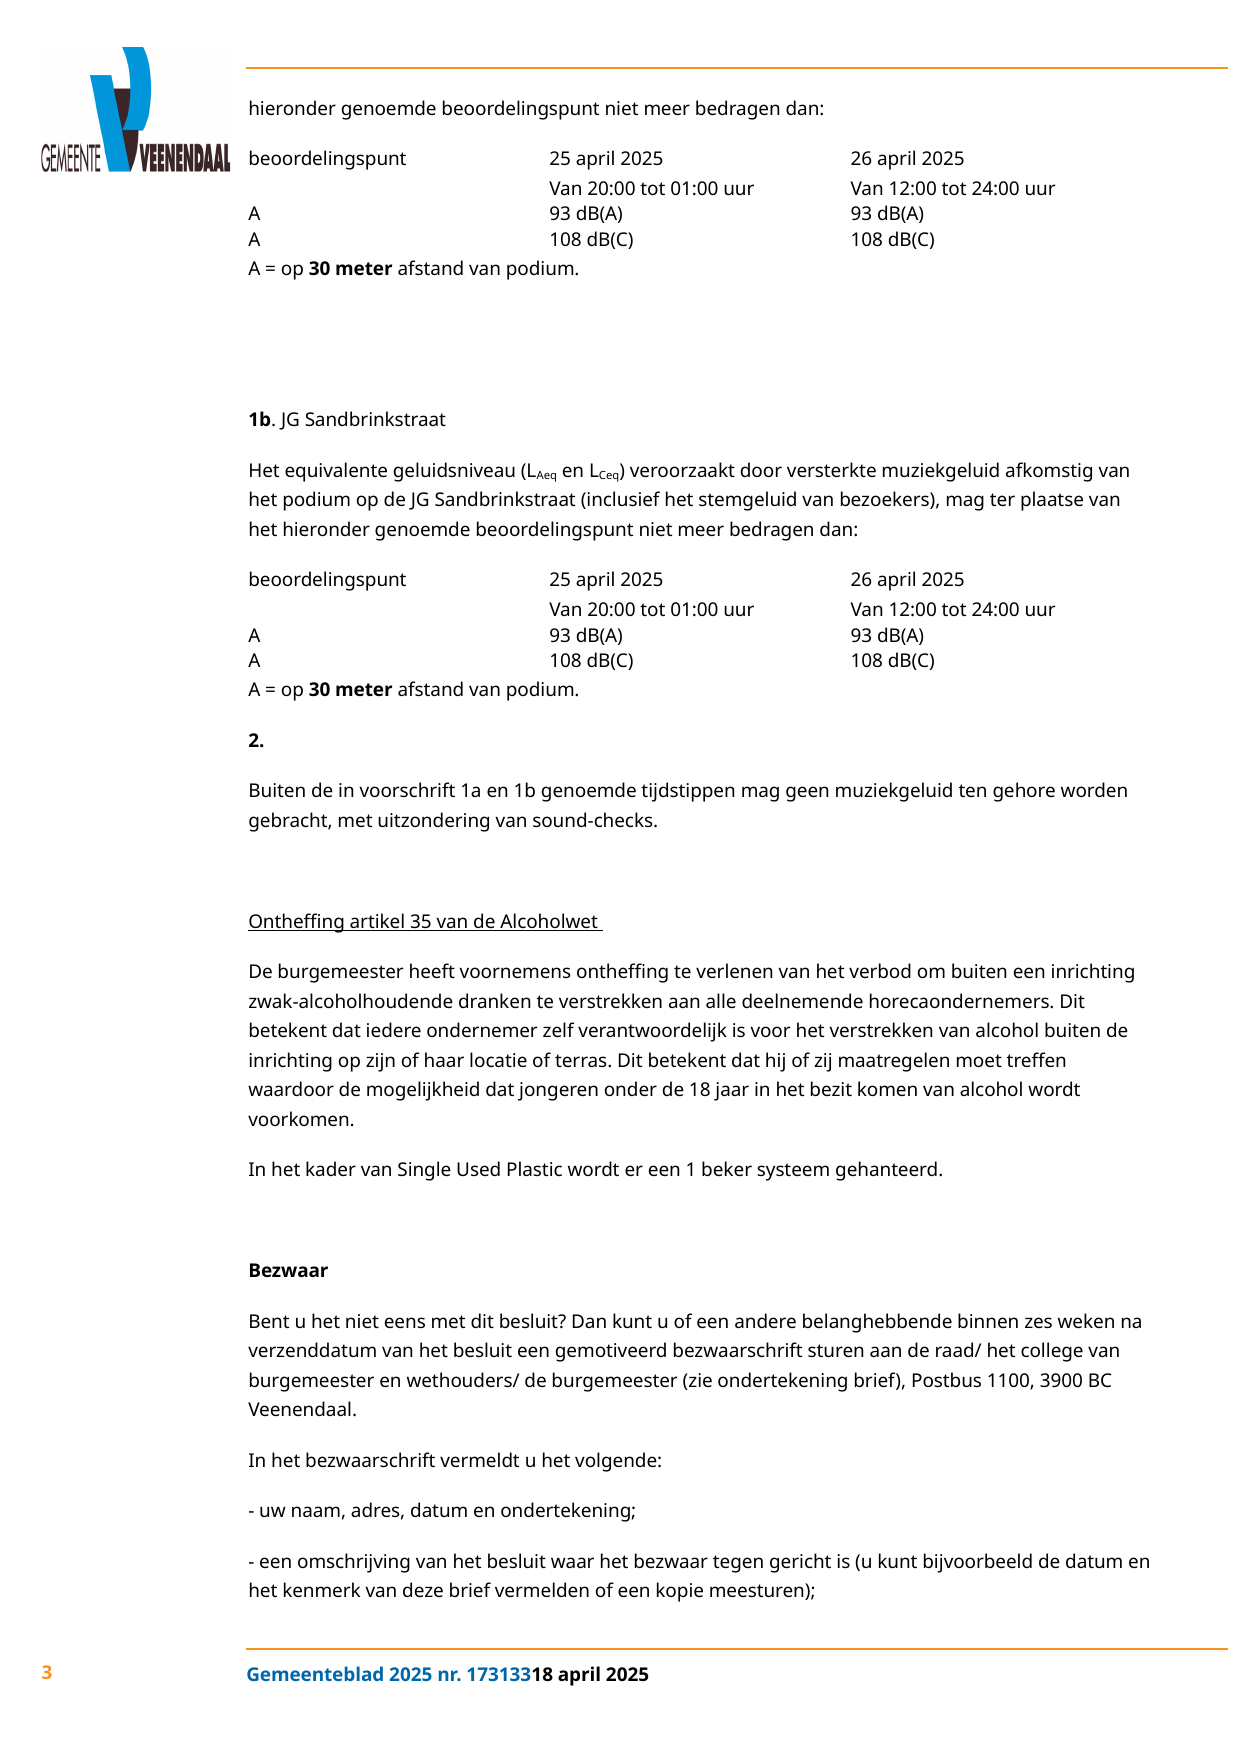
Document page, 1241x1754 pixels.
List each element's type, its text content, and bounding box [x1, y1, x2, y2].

table_header 25 april 2025 Van 20:00 tot 01:00 uur [549, 567, 850, 622]
text A = op 30 meter afstand van podium. [248, 255, 1152, 281]
text A = op 30 meter afstand van podium. [248, 677, 1152, 702]
table_cell 93 dB(A) [850, 201, 1152, 226]
picture [41, 47, 130, 172]
table_cell 108 dB(C) [850, 226, 1152, 252]
text 1b. JG Sandbrinkstraat [248, 407, 1152, 432]
text In het bezwaarschrift vermeldt u het volgende: [248, 1447, 1152, 1473]
table_cell 93 dB(A) [549, 201, 850, 226]
text Buiten de in voorschrift 1a en 1b genoemde tijdstippen mag geen muziekgeluid ten gehore worden gebracht, met uitzondering van sound-checks. [248, 777, 1152, 833]
table_cell 108 dB(C) [549, 226, 850, 252]
text Het equivalente geluidsniveau (LAeq en LCeq) veroorzaakt door versterkte muziekgeluid afkomstig van het podium op de JG Sandbrinkstraat (inclusief het stemgeluid van bezoekers), mag ter plaatse van het hieronder genoemde beoordelingspunt niet meer bedragen dan: [248, 457, 1152, 542]
text In het kader van Single Used Plastic wordt er een 1 beker systeem gehanteerd. [248, 1157, 1152, 1182]
text - een omschrijving van het besluit waar het bezwaar tegen gericht is (u kunt bijvoorbeeld de datum en het kenmerk van deze brief vermelden of een kopie meesturen); [248, 1548, 1152, 1603]
table_header 26 april 2025 Van 12:00 tot 24:00 uur [850, 567, 1152, 622]
table_header 25 april 2025 Van 20:00 tot 01:00 uur [549, 145, 850, 201]
table_header 26 april 2025 Van 12:00 tot 24:00 uur [850, 145, 1152, 201]
table_cell A [248, 648, 549, 673]
table_cell 93 dB(A) [549, 622, 850, 648]
table_cell A [248, 622, 549, 648]
text 2. [248, 727, 1152, 753]
table_cell 108 dB(C) [549, 648, 850, 673]
text De burgemeester heeft voornemens ontheffing te verlenen van het verbod om buiten een inrichting zwak-alcoholhoudende dranken te verstrekken aan alle deelnemende horecaondernemers. Dit betekent dat iedere ondernemer zelf verantwoordelijk is voor het verstrekken van alcohol buiten de inrichting op zijn of haar locatie of terras. Dit betekent dat hij of zij maatregelen moet treffen waardoor de mogelijkheid dat jongeren onder de 18 jaar in het bezit komen van alcohol wordt voorkomen. [248, 958, 1152, 1132]
text Bezwaar [248, 1257, 1152, 1283]
table_cell A [248, 226, 549, 252]
text hieronder genoemde beoordelingspunt niet meer bedragen dan: [248, 95, 1152, 121]
picture [123, 47, 231, 172]
table_cell 93 dB(A) [850, 622, 1152, 648]
table_header beoordelingspunt [248, 145, 549, 201]
table_header beoordelingspunt [248, 567, 549, 622]
table_cell 108 dB(C) [850, 648, 1152, 673]
text - uw naam, adres, datum en ondertekening; [248, 1497, 1152, 1523]
text Ontheffing artikel 35 van de Alcoholwet [248, 908, 1152, 934]
table_cell A [248, 201, 549, 226]
text Bent u het niet eens met dit besluit? Dan kunt u of een andere belanghebbende binnen zes weken na verzenddatum van het besluit een gemotiveerd bezwaarschrift sturen aan de raad/ het college van burgemeester en wethouders/ de burgemeester (zie ondertekening brief), Postbus 1100, 3900 BC Veenendaal. [248, 1308, 1152, 1422]
